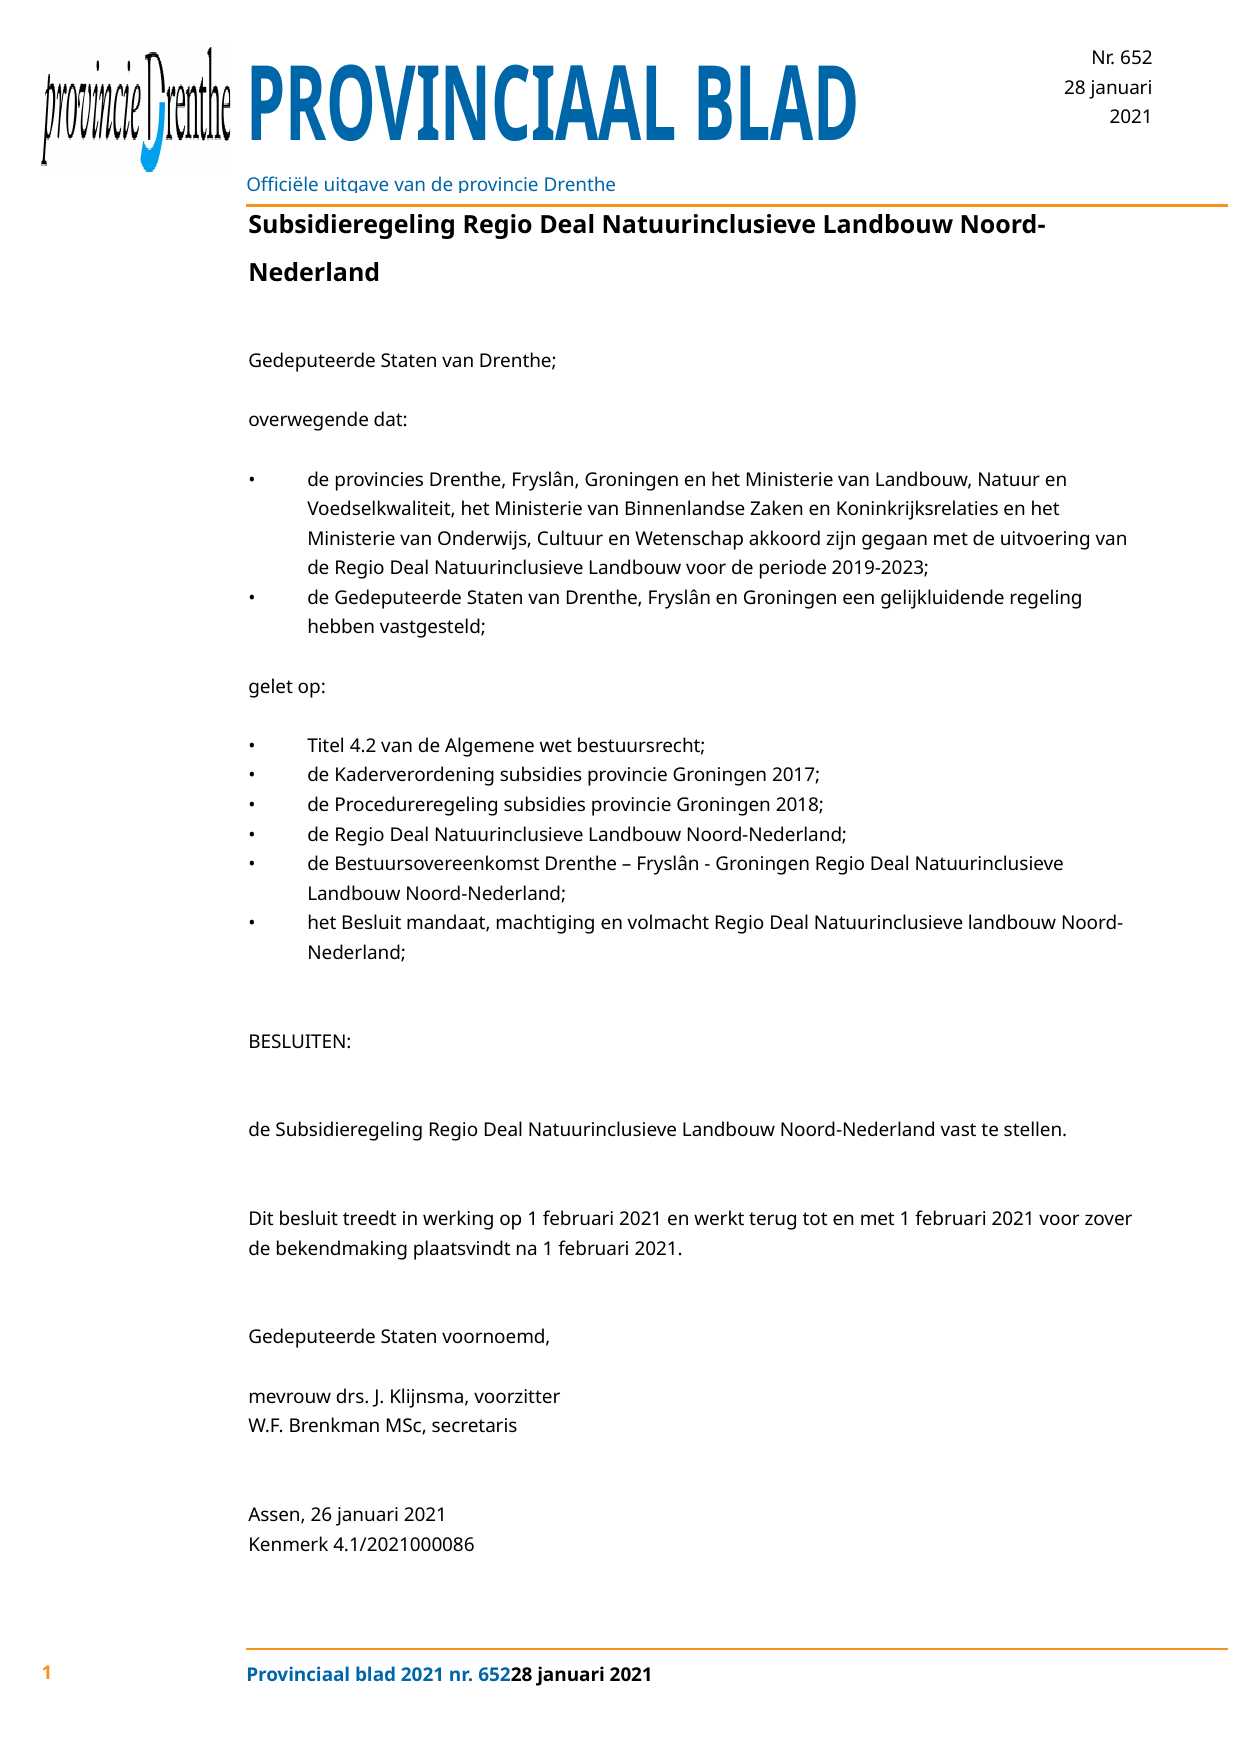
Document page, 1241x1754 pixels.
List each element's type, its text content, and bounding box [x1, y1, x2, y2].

text Gedeputeerde Staten voornoemd, [248, 1324, 1152, 1349]
text gelet op: [248, 673, 1152, 699]
list de provincies Drenthe, Fryslân, Groningen en het Ministerie van Landbouw, Natuur en Voedselkwaliteit, het Ministerie van Binnenlandse Zaken en Koninkrijksrelaties en het Ministerie van Onderwijs, Cultuur en Wetenschap akkoord zijn gegaan met de uitvoering van de Regio Deal Natuurinclusieve Landbouw voor de periode 2019-2023; [248, 466, 1152, 580]
text W.F. Brenkman MSc, secretaris [248, 1412, 1152, 1438]
list de Kaderverordening subsidies provincie Groningen 2017; [248, 762, 1152, 787]
text Subsidieregeling Regio Deal Natuurinclusieve Landbouw Noord-Nederland [248, 207, 1152, 288]
text Gedeputeerde Staten van Drenthe; [248, 347, 1152, 373]
text de Subsidieregeling Regio Deal Natuurinclusieve Landbouw Noord-Nederland vast te stellen. [248, 1117, 1152, 1142]
text Kenmerk 4.1/2021000086 [248, 1531, 1152, 1557]
text overwegende dat: [248, 407, 1152, 432]
list het Besluit mandaat, machtiging en volmacht Regio Deal Natuurinclusieve landbouw Noord-Nederland; [248, 909, 1152, 965]
text Dit besluit treedt in werking op 1 februari 2021 en werkt terug tot en met 1 februari 2021 voor zover de bekendmaking plaatsvindt na 1 februari 2021. [248, 1205, 1152, 1261]
picture [41, 47, 231, 172]
text Assen, 26 januari 2021 [248, 1501, 1152, 1527]
list de Regio Deal Natuurinclusieve Landbouw Noord-Nederland; [248, 821, 1152, 847]
list de Gedeputeerde Staten van Drenthe, Fryslân en Groningen een gelijkluidende regeling hebben vastgesteld; [248, 584, 1152, 639]
list de Procedureregeling subsidies provincie Groningen 2018; [248, 791, 1152, 817]
list de Bestuursovereenkomst Drenthe – Fryslân - Groningen Regio Deal Natuurinclusieve Landbouw Noord-Nederland; [248, 850, 1152, 906]
text mevrouw drs. J. Klijnsma, voorzitter [248, 1383, 1152, 1409]
list Titel 4.2 van de Algemene wet bestuursrecht; [248, 732, 1152, 758]
text BESLUITEN: [248, 1028, 1152, 1054]
